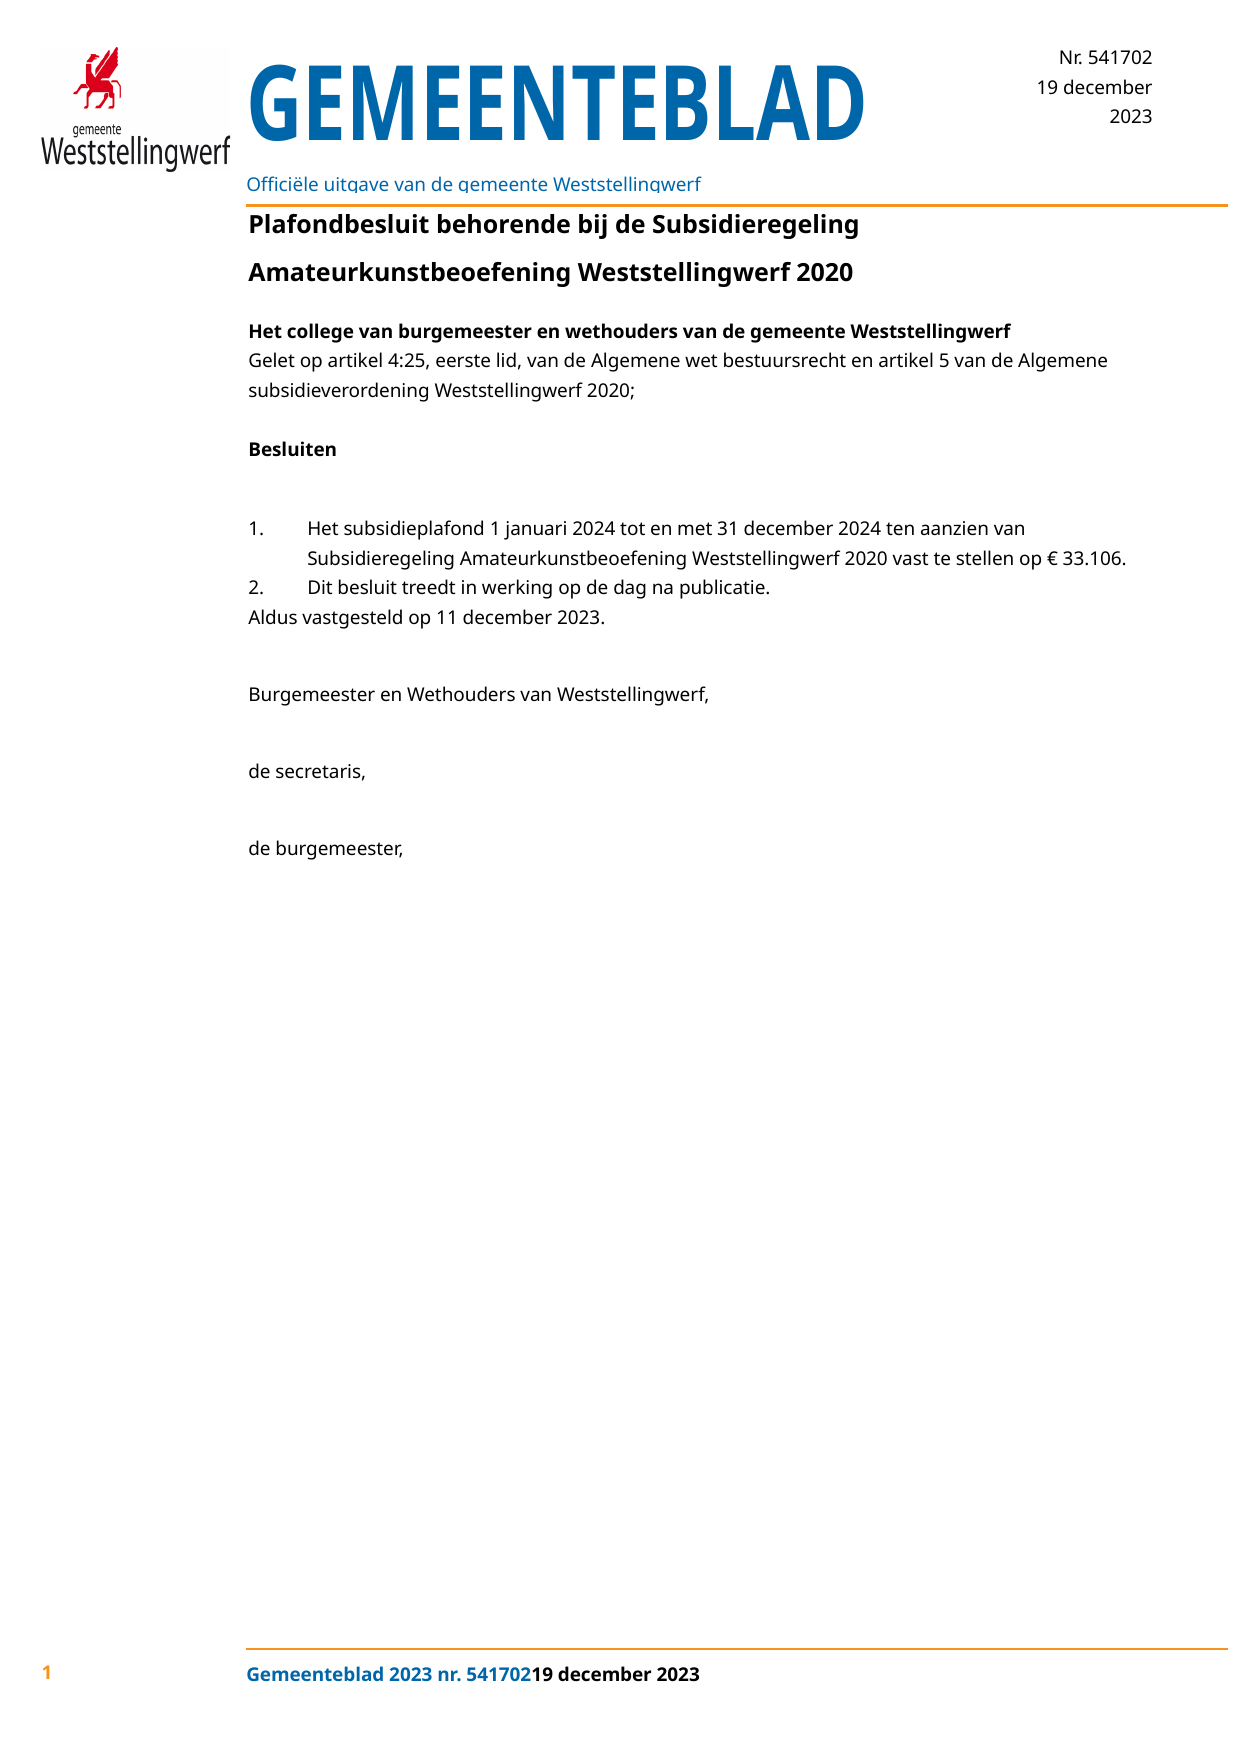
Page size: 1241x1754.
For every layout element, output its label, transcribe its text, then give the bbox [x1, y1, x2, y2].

text Aldus vastgesteld op 11 december 2023. [248, 604, 1152, 629]
text Gelet op artikel 4:25, eerste lid, van de Algemene wet bestuursrecht en artikel 5 van de Algemene subsidieverordening Weststellingwerf 2020; [248, 347, 1152, 403]
list Dit besluit treedt in werking op de dag na publicatie. [248, 574, 1152, 600]
list Het subsidieplafond 1 januari 2024 tot en met 31 december 2024 ten aanzien van Subsidieregeling Amateurkunstbeoefening Weststellingwerf 2020 vast te stellen op € 33.106. [248, 515, 1152, 570]
text Burgemeester en Wethouders van Weststellingwerf, [248, 681, 1152, 707]
text Het college van burgemeester en wethouders van de gemeente Weststellingwerf [248, 318, 1152, 344]
text Besluiten [248, 436, 1152, 462]
text de secretaris, [248, 758, 1152, 784]
text Plafondbesluit behorende bij de Subsidieregeling Amateurkunstbeoefening Weststellingwerf 2020 [248, 207, 1152, 288]
text de burgemeester, [248, 835, 1152, 861]
picture [41, 47, 231, 172]
